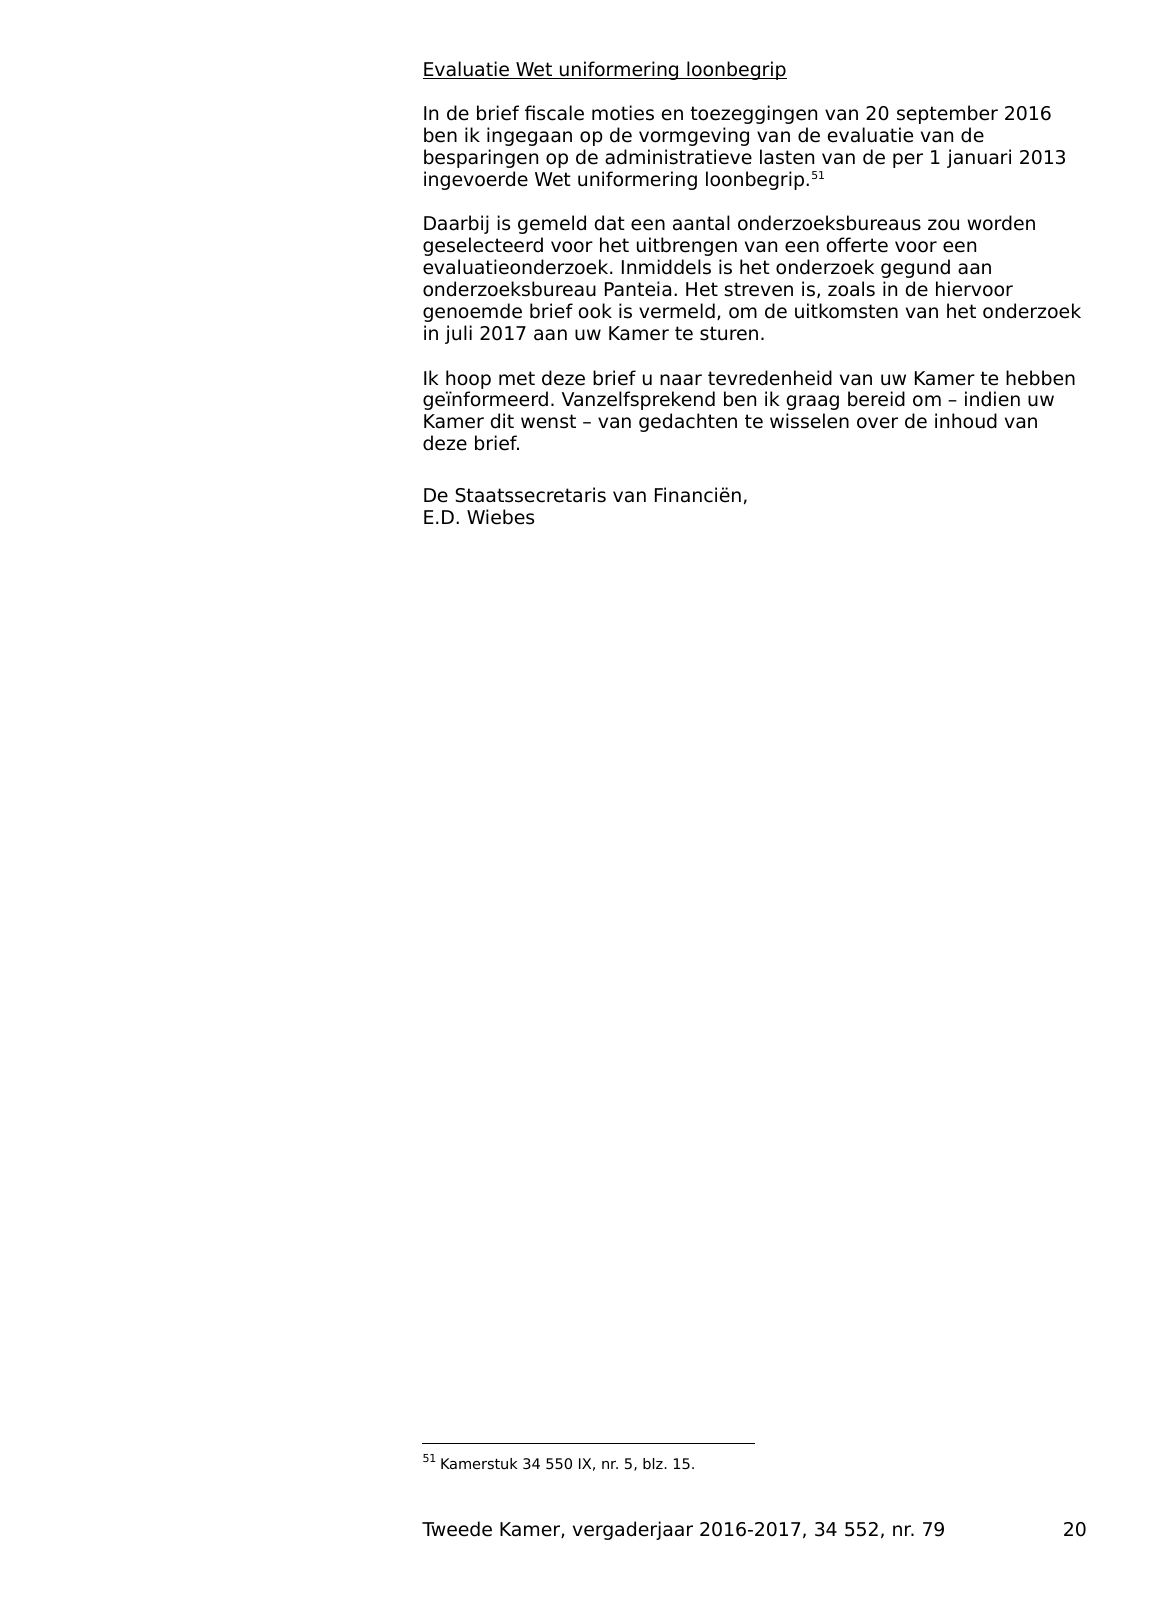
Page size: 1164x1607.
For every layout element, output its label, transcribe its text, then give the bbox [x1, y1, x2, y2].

text De Staatssecretaris van Financiën, E.D. Wiebes [422, 485, 1087, 529]
text Kamerstuk 34 550 IX, nr. 5, blz. 15. [422, 1452, 1087, 1474]
text Daarbij is gemeld dat een aantal onderzoeksbureaus zou worden geselecteerd voor het uitbrengen van een offerte voor een evaluatieonderzoek. Inmiddels is het onderzoek gegund aan onderzoeksbureau Panteia. Het streven is, zoals in de hiervoor genoemde brief ook is vermeld, om de uitkomsten van het onderzoek in juli 2017 aan uw Kamer te sturen. [422, 213, 1087, 345]
text Ik hoop met deze brief u naar tevredenheid van uw Kamer te hebben geïnformeerd. Vanzelfsprekend ben ik graag bereid om – indien uw Kamer dit wenst – van gedachten te wisselen over de inhoud van deze brief. [422, 367, 1087, 455]
text In de brief fiscale moties en toezeggingen van 20 september 2016 ben ik ingegaan op de vormgeving van de evaluatie van de besparingen op de administratieve lasten van de per 1 januari 2013 ingevoerde Wet uniformering loonbegrip. [422, 103, 1087, 191]
subtitle Evaluatie Wet uniformering loonbegrip [422, 59, 1087, 81]
